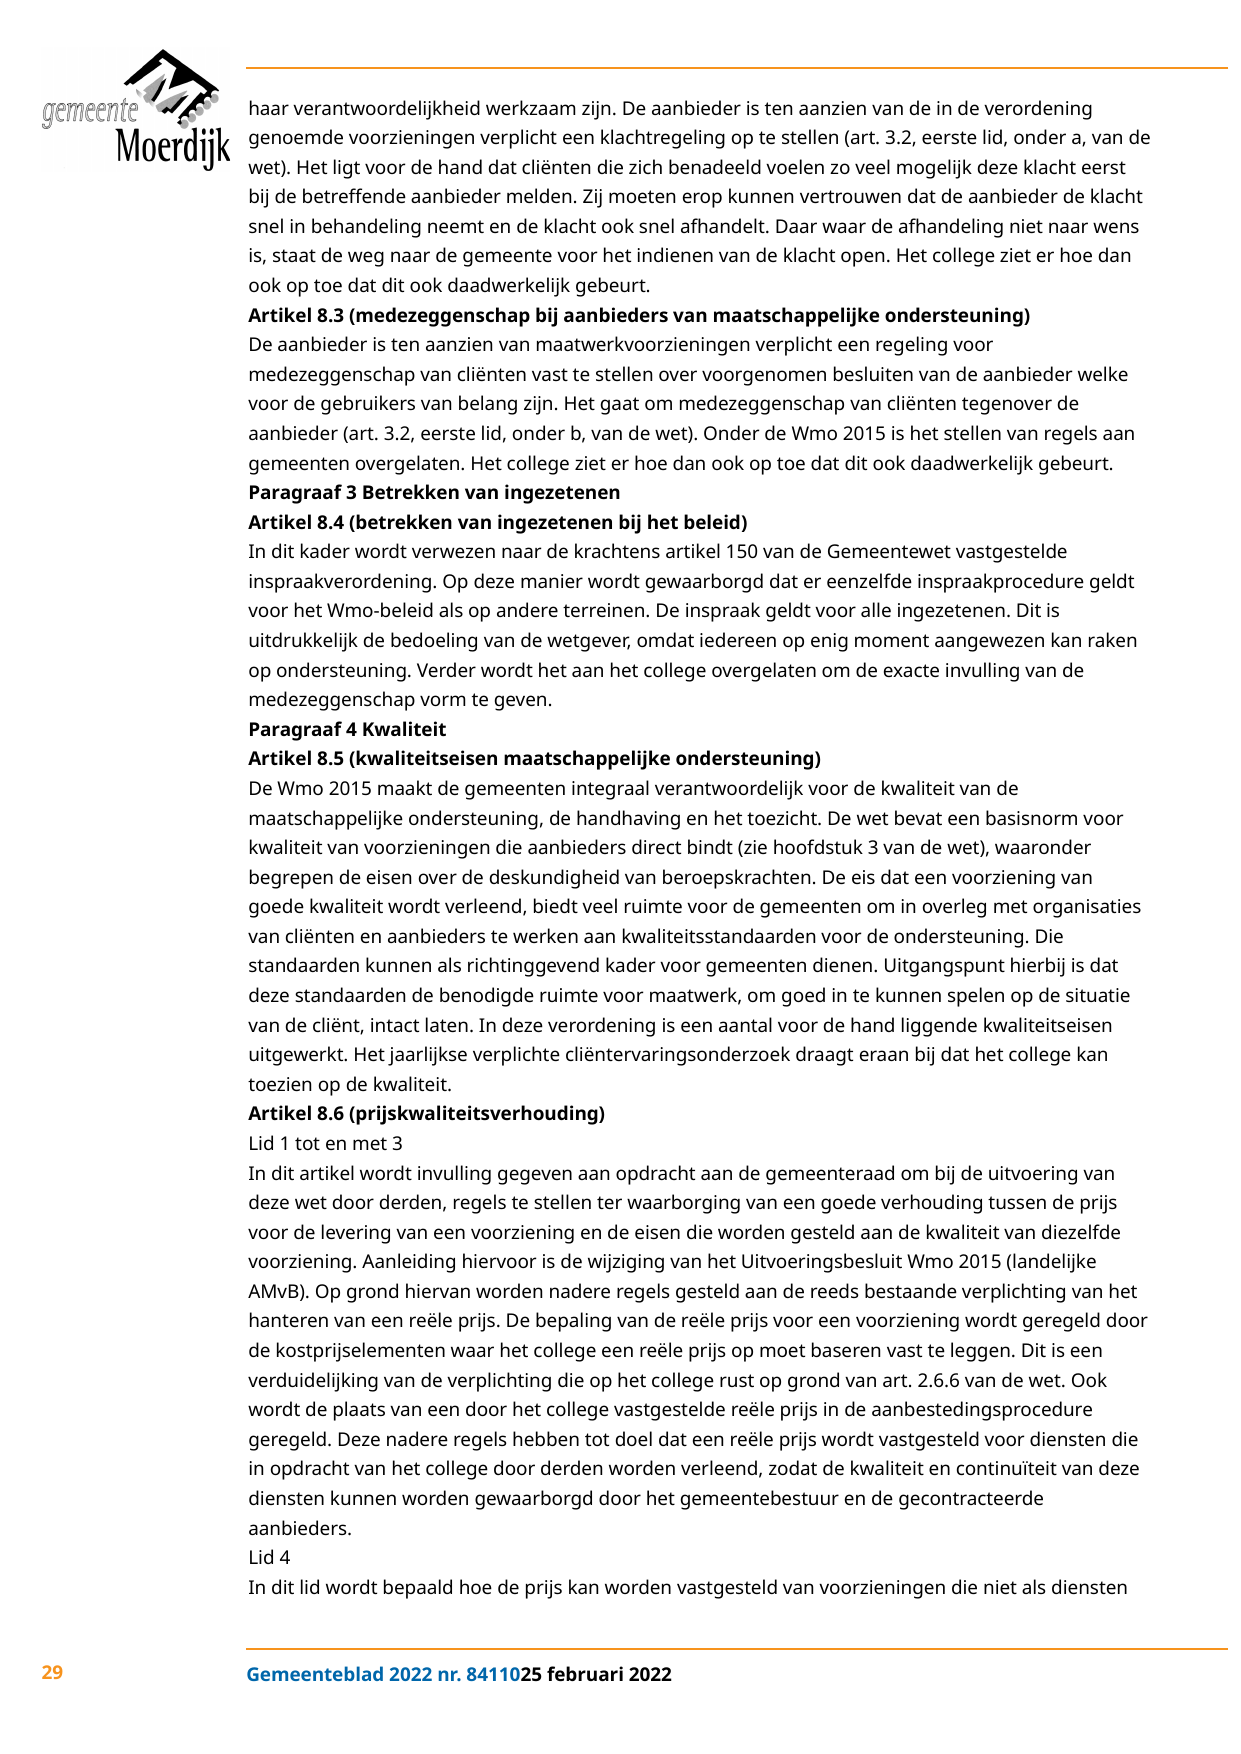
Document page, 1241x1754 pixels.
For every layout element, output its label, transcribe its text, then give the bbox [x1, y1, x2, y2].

text haar verantwoordelijkheid werkzaam zijn. De aanbieder is ten aanzien van de in de verordening genoemde voorzieningen verplicht een klachtregeling op te stellen (art. 3.2, eerste lid, onder a, van de wet). Het ligt voor de hand dat cliënten die zich benadeeld voelen zo veel mogelijk deze klacht eerst bij de betreffende aanbieder melden. Zij moeten erop kunnen vertrouwen dat de aanbieder de klacht snel in behandeling neemt en de klacht ook snel afhandelt. Daar waar de afhandeling niet naar wens is, staat de weg naar de gemeente voor het indienen van de klacht open. Het college ziet er hoe dan ook op toe dat dit ook daadwerkelijk gebeurt. [248, 95, 1152, 298]
text Artikel 8.4 (betrekken van ingezetenen bij het beleid) [248, 509, 1152, 535]
text De aanbieder is ten aanzien van maatwerkvoorzieningen verplicht een regeling voor medezeggenschap van cliënten vast te stellen over voorgenomen besluiten van de aanbieder welke voor de gebruikers van belang zijn. Het gaat om medezeggenschap van cliënten tegenover de aanbieder (art. 3.2, eerste lid, onder b, van de wet). Onder de Wmo 2015 is het stellen van regels aan gemeenten overgelaten. Het college ziet er hoe dan ook op toe dat dit ook daadwerkelijk gebeurt. [248, 331, 1152, 476]
text Paragraaf 3 Betrekken van ingezetenen [248, 479, 1152, 505]
text De Wmo 2015 maakt de gemeenten integraal verantwoordelijk voor de kwaliteit van de maatschappelijke ondersteuning, de handhaving en het toezicht. De wet bevat een basisnorm voor kwaliteit van voorzieningen die aanbieders direct bindt (zie hoofdstuk 3 van de wet), waaronder begrepen de eisen over de deskundigheid van beroepskrachten. De eis dat een voorziening van goede kwaliteit wordt verleend, biedt veel ruimte voor de gemeenten om in overleg met organisaties van cliënten en aanbieders te werken aan kwaliteitsstandaarden voor de ondersteuning. Die standaarden kunnen als richtinggevend kader voor gemeenten dienen. Uitgangspunt hierbij is dat deze standaarden de benodigde ruimte voor maatwerk, om goed in te kunnen spelen op de situatie van de cliënt, intact laten. In deze verordening is een aantal voor de hand liggende kwaliteitseisen uitgewerkt. Het jaarlijkse verplichte cliëntervaringsonderzoek draagt eraan bij dat het college kan toezien op de kwaliteit. [248, 775, 1152, 1097]
text In dit lid wordt bepaald hoe de prijs kan worden vastgesteld van voorzieningen die niet als diensten [248, 1574, 1152, 1600]
text In dit kader wordt verwezen naar de krachtens artikel 150 van de Gemeentewet vastgestelde inspraakverordening. Op deze manier wordt gewaarborgd dat er eenzelfde inspraakprocedure geldt voor het Wmo-beleid als op andere terreinen. De inspraak geldt voor alle ingezetenen. Dit is uitdrukkelijk de bedoeling van de wetgever, omdat iedereen op enig moment aangewezen kan raken op ondersteuning. Verder wordt het aan het college overgelaten om de exacte invulling van de medezeggenschap vorm te geven. [248, 538, 1152, 712]
text Artikel 8.6 (prijskwaliteitsverhouding) [248, 1101, 1152, 1126]
text Lid 4 [248, 1544, 1152, 1570]
picture [41, 47, 231, 172]
text Lid 1 tot en met 3 [248, 1130, 1152, 1156]
text In dit artikel wordt invulling gegeven aan opdracht aan de gemeenteraad om bij de uitvoering van deze wet door derden, regels te stellen ter waarborging van een goede verhouding tussen de prijs voor de levering van een voorziening en de eisen die worden gesteld aan de kwaliteit van diezelfde voorziening. Aanleiding hiervoor is de wijziging van het Uitvoeringsbesluit Wmo 2015 (landelijke AMvB). Op grond hiervan worden nadere regels gesteld aan de reeds bestaande verplichting van het hanteren van een reële prijs. De bepaling van de reële prijs voor een voorziening wordt geregeld door de kostprijselementen waar het college een reële prijs op moet baseren vast te leggen. Dit is een verduidelijking van de verplichting die op het college rust op grond van art. 2.6.6 van de wet. Ook wordt de plaats van een door het college vastgestelde reële prijs in de aanbestedingsprocedure geregeld. Deze nadere regels hebben tot doel dat een reële prijs wordt vastgesteld voor diensten die in opdracht van het college door derden worden verleend, zodat de kwaliteit en continuïteit van deze diensten kunnen worden gewaarborgd door het gemeentebestuur en de gecontracteerde aanbieders. [248, 1160, 1152, 1541]
text Artikel 8.3 (medezeggenschap bij aanbieders van maatschappelijke ondersteuning) [248, 302, 1152, 328]
text Artikel 8.5 (kwaliteitseisen maatschappelijke ondersteuning) [248, 746, 1152, 771]
text Paragraaf 4 Kwaliteit [248, 716, 1152, 742]
